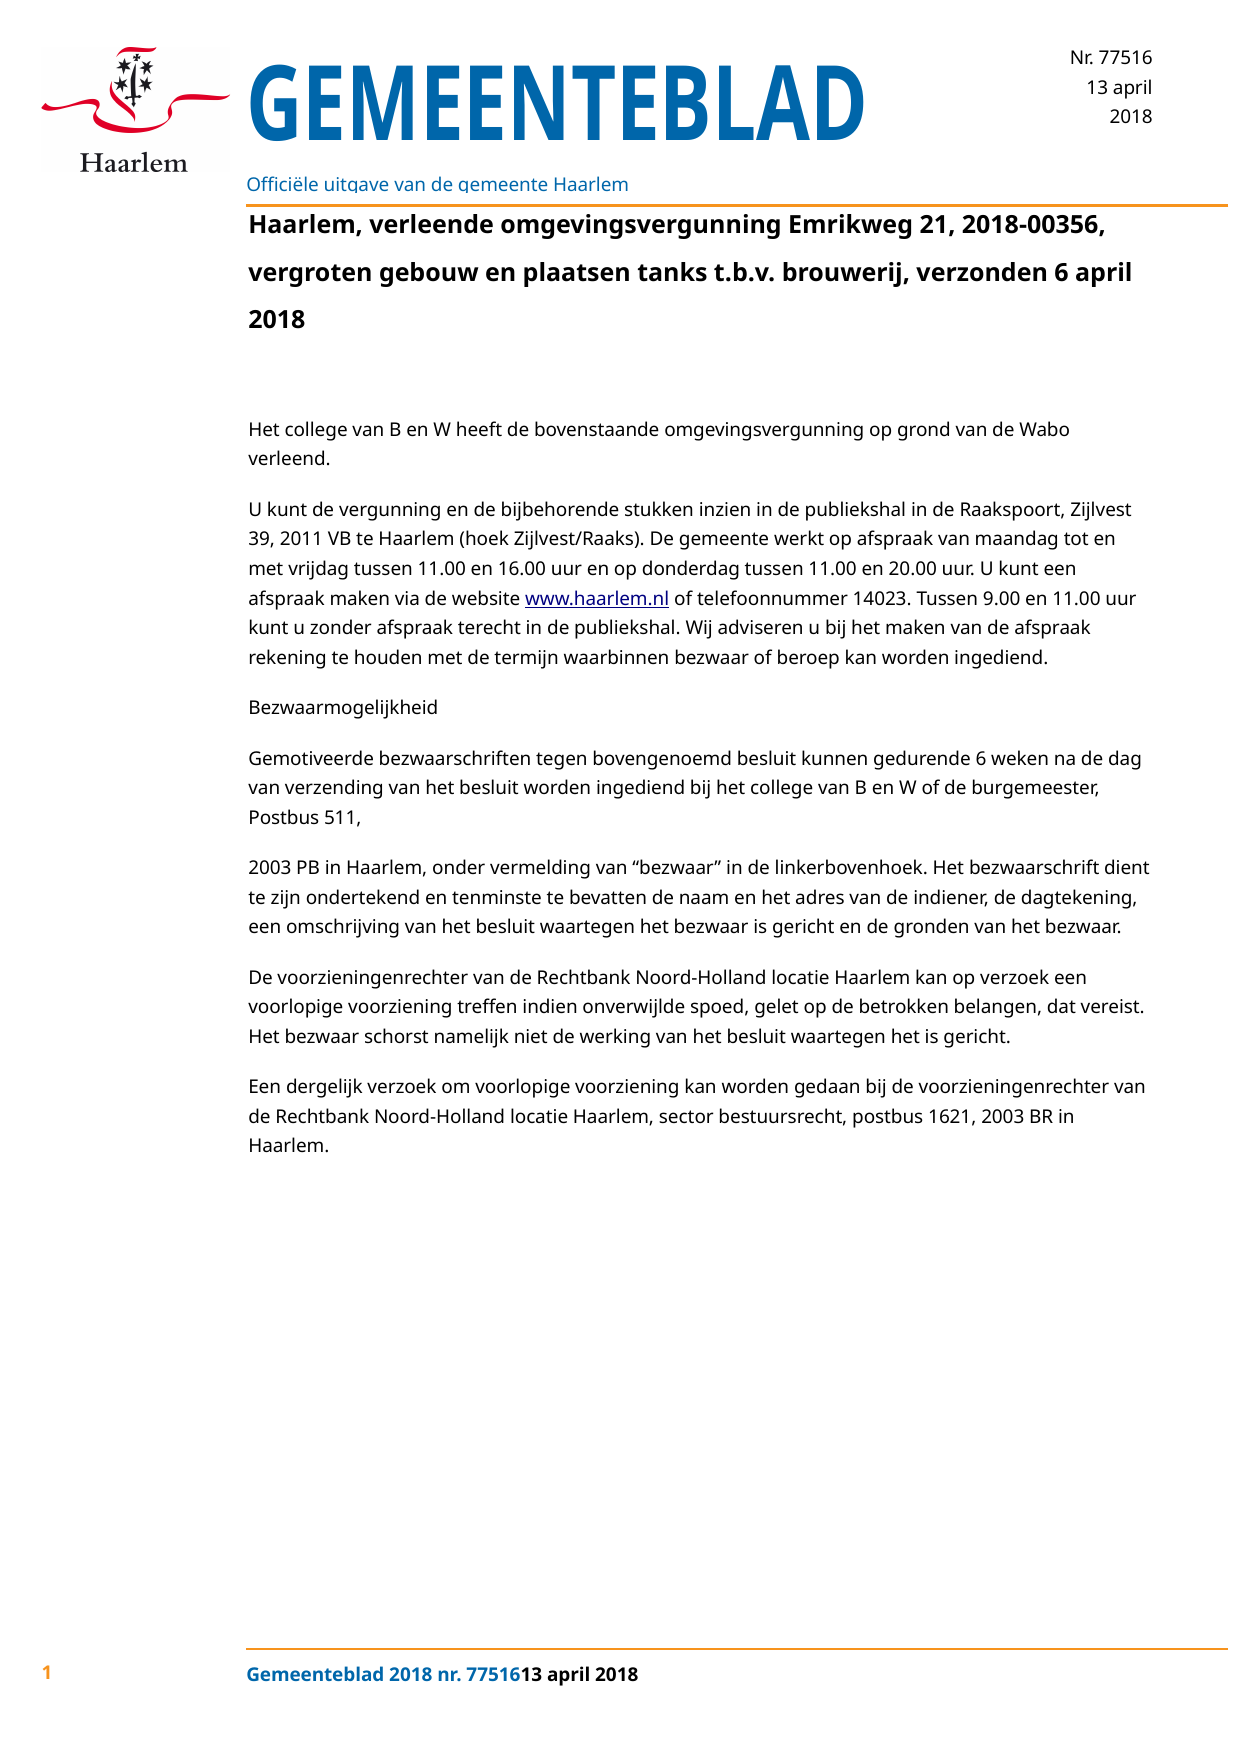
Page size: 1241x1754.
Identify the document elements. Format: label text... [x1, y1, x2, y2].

picture [41, 47, 231, 172]
text Bezwaarmogelijkheid [248, 694, 1152, 720]
text Haarlem, verleende omgevingsvergunning Emrikweg 21, 2018-00356, vergroten gebouw en plaatsen tanks t.b.v. brouwerij, verzonden 6 april 2018 [248, 207, 1152, 336]
text 2003 PB in Haarlem, onder vermelding van “bezwaar” in de linkerbovenhoek. Het bezwaarschrift dient te zijn ondertekend en tenminste te bevatten de naam en het adres van de indiener, de dagtekening, een omschrijving van het besluit waartegen het bezwaar is gericht en de gronden van het bezwaar. [248, 854, 1152, 939]
text U kunt de vergunning en de bijbehorende stukken inzien in de publiekshal in de Raakspoort, Zijlvest 39, 2011 VB te Haarlem (hoek Zijlvest/Raaks). De gemeente werkt op afspraak van maandag tot en met vrijdag tussen 11.00 en 16.00 uur en op donderdag tussen 11.00 en 20.00 uur. U kunt een afspraak maken via de website www.haarlem.nl of telefoonnummer 14023. Tussen 9.00 en 11.00 uur kunt u zonder afspraak terecht in de publiekshal. Wij adviseren u bij het maken van de afspraak rekening te houden met de termijn waarbinnen bezwaar of beroep kan worden ingediend. [248, 496, 1152, 669]
text Een dergelijk verzoek om voorlopige voorziening kan worden gedaan bij de voorzieningenrechter van de Rechtbank Noord-Holland locatie Haarlem, sector bestuursrecht, postbus 1621, 2003 BR in Haarlem. [248, 1073, 1152, 1158]
text Gemotiveerde bezwaarschriften tegen bovengenoemd besluit kunnen gedurende 6 weken na de dag van verzending van het besluit worden ingediend bij het college van B en W of de burgemeester, Postbus 511, [248, 745, 1152, 829]
text Het college van B en W heeft de bovenstaande omgevingsvergunning op grond van de Wabo verleend. [248, 416, 1152, 471]
text De voorzieningenrechter van de Rechtbank Noord-Holland locatie Haarlem kan op verzoek een voorlopige voorziening treffen indien onverwijlde spoed, gelet op de betrokken belangen, dat vereist. Het bezwaar schorst namelijk niet de werking van het besluit waartegen het is gericht. [248, 964, 1152, 1049]
